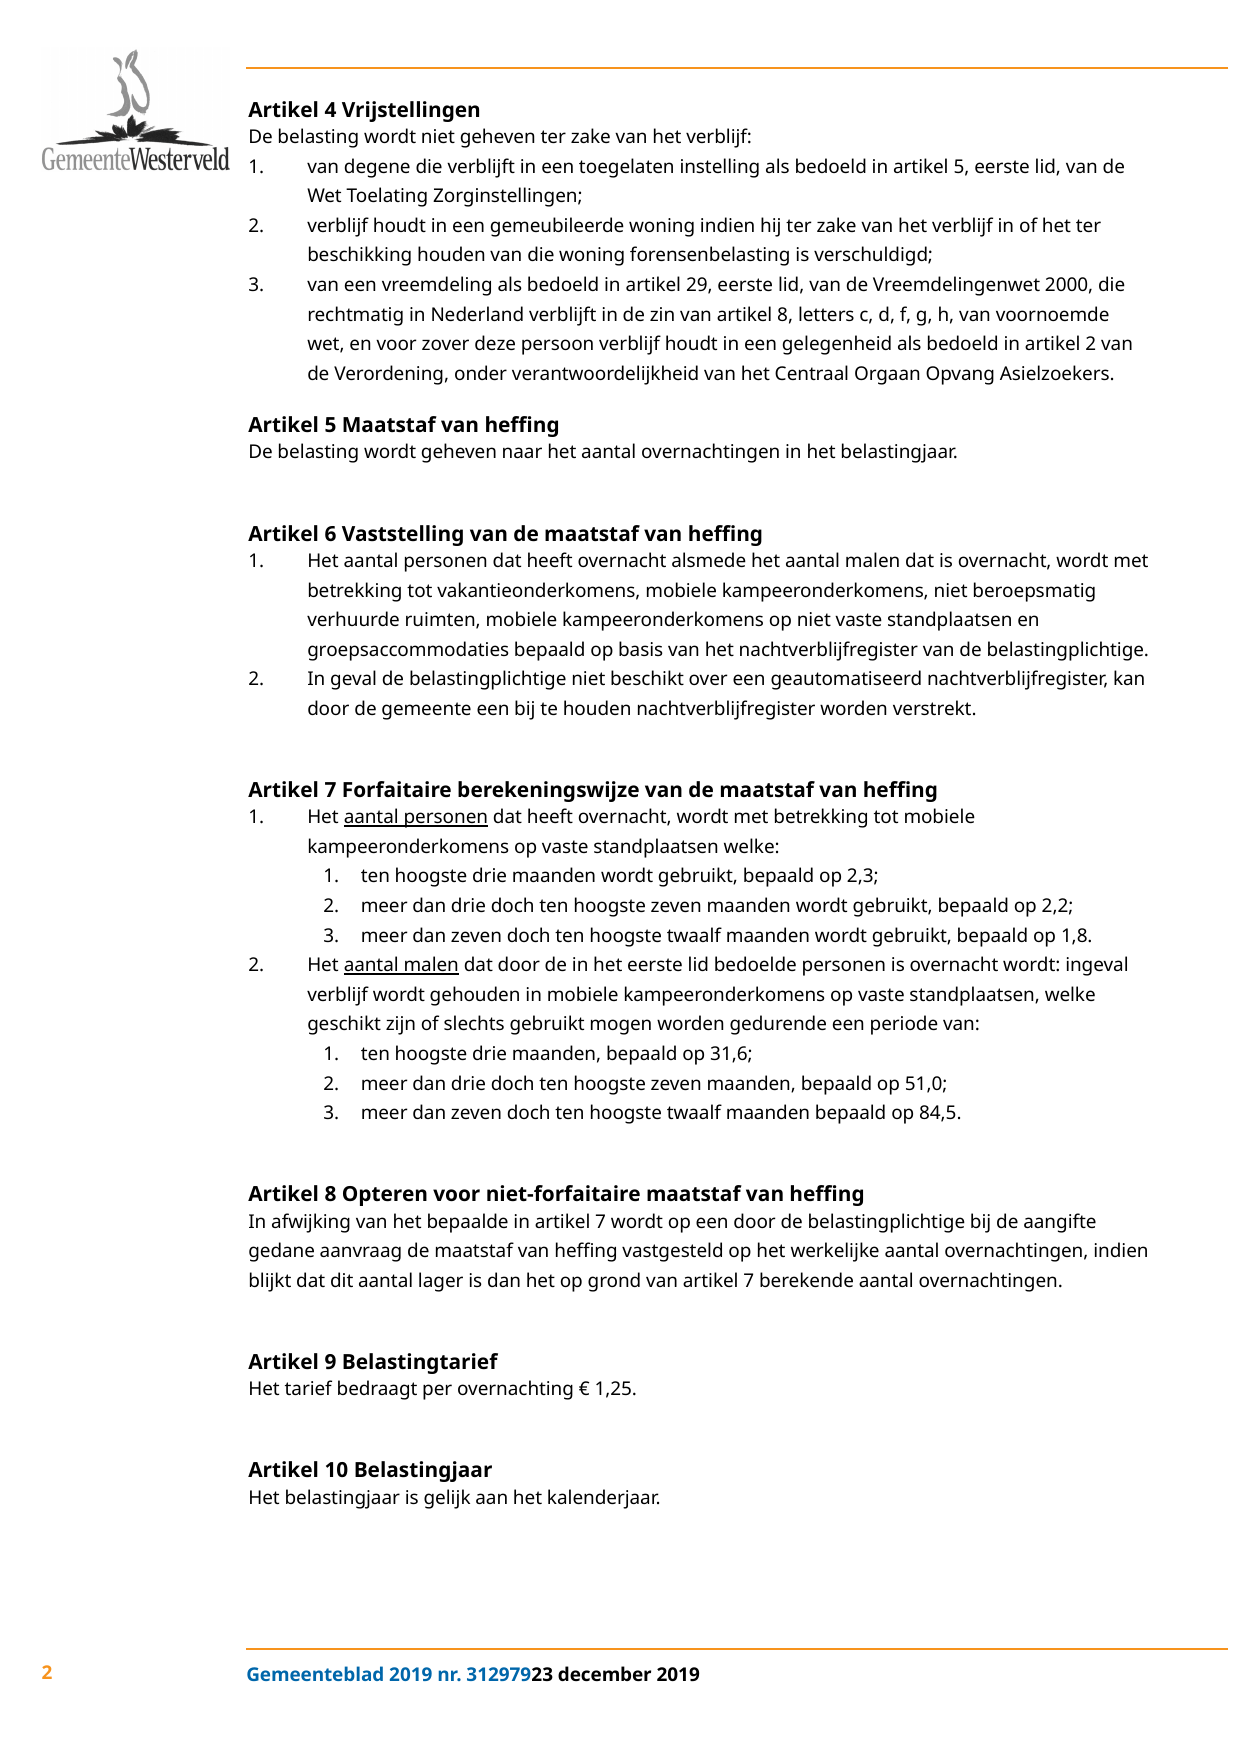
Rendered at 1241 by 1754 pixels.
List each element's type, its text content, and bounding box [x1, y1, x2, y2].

list meer dan zeven doch ten hoogste twaalf maanden wordt gebruikt, bepaald op 1,8. [323, 922, 1152, 948]
text In afwijking van het bepaalde in artikel 7 wordt op een door de belastingplichtige bij de aangifte gedane aanvraag de maatstaf van heffing vastgesteld op het werkelijke aantal overnachtingen, indien blijkt dat dit aantal lager is dan het op grond van artikel 7 berekende aantal overnachtingen. [248, 1208, 1152, 1293]
text De belasting wordt niet geheven ter zake van het verblijf: [248, 123, 1152, 149]
list van een vreemdeling als bedoeld in artikel 29, eerste lid, van de Vreemdelingenwet 2000, die rechtmatig in Nederland verblijft in de zin van artikel 8, letters c, d, f, g, h, van voornoemde wet, en voor zover deze persoon verblijf houdt in een gelegenheid als bedoeld in artikel 2 van de Verordening, onder verantwoordelijkheid van het Centraal Orgaan Opvang Asielzoekers. [248, 271, 1152, 386]
list meer dan zeven doch ten hoogste twaalf maanden bepaald op 84,5. [323, 1099, 1152, 1125]
text Artikel 10 Belastingjaar [248, 1455, 1152, 1484]
list meer dan drie doch ten hoogste zeven maanden wordt gebruikt, bepaald op 2,2; [323, 892, 1152, 918]
list Het aantal personen dat heeft overnacht, wordt met betrekking tot mobiele kampeeronderkomens op vaste standplaatsen welke: [248, 803, 1152, 859]
text Artikel 6 Vaststelling van de maatstaf van heffing [248, 519, 1152, 547]
text Het belastingjaar is gelijk aan het kalenderjaar. [248, 1484, 1152, 1509]
text Artikel 4 Vrijstellingen [248, 95, 1152, 123]
text Artikel 7 Forfaitaire berekeningswijze van de maatstaf van heffing [248, 775, 1152, 803]
text Artikel 9 Belastingtarief [248, 1347, 1152, 1375]
picture [41, 47, 231, 172]
text Het tarief bedraagt per overnachting € 1,25. [248, 1375, 1152, 1401]
list Het aantal malen dat door de in het eerste lid bedoelde personen is overnacht wordt: ingeval verblijf wordt gehouden in mobiele kampeeronderkomens op vaste standplaatsen, welke geschikt zijn of slechts gebruikt mogen worden gedurende een periode van: [248, 951, 1152, 1036]
text De belasting wordt geheven naar het aantal overnachtingen in het belastingjaar. [248, 439, 1152, 464]
list van degene die verblijft in een toegelaten instelling als bedoeld in artikel 5, eerste lid, van de Wet Toelating Zorginstellingen; [248, 153, 1152, 208]
list verblijf houdt in een gemeubileerde woning indien hij ter zake van het verblijf in of het ter beschikking houden van die woning forensenbelasting is verschuldigd; [248, 212, 1152, 267]
list meer dan drie doch ten hoogste zeven maanden, bepaald op 51,0; [323, 1070, 1152, 1096]
list ten hoogste drie maanden, bepaald op 31,6; [323, 1040, 1152, 1066]
text Artikel 8 Opteren voor niet-forfaitaire maatstaf van heffing [248, 1179, 1152, 1208]
list Het aantal personen dat heeft overnacht alsmede het aantal malen dat is overnacht, wordt met betrekking tot vakantieonderkomens, mobiele kampeeronderkomens, niet beroepsmatig verhuurde ruimten, mobiele kampeeronderkomens op niet vaste standplaatsen en groepsaccommodaties bepaald op basis van het nachtverblijfregister van de belastingplichtige. [248, 547, 1152, 662]
list ten hoogste drie maanden wordt gebruikt, bepaald op 2,3; [323, 863, 1152, 888]
list In geval de belastingplichtige niet beschikt over een geautomatiseerd nachtverblijfregister, kan door de gemeente een bij te houden nachtverblijfregister worden verstrekt. [248, 666, 1152, 721]
text Artikel 5 Maatstaf van heffing [248, 410, 1152, 439]
